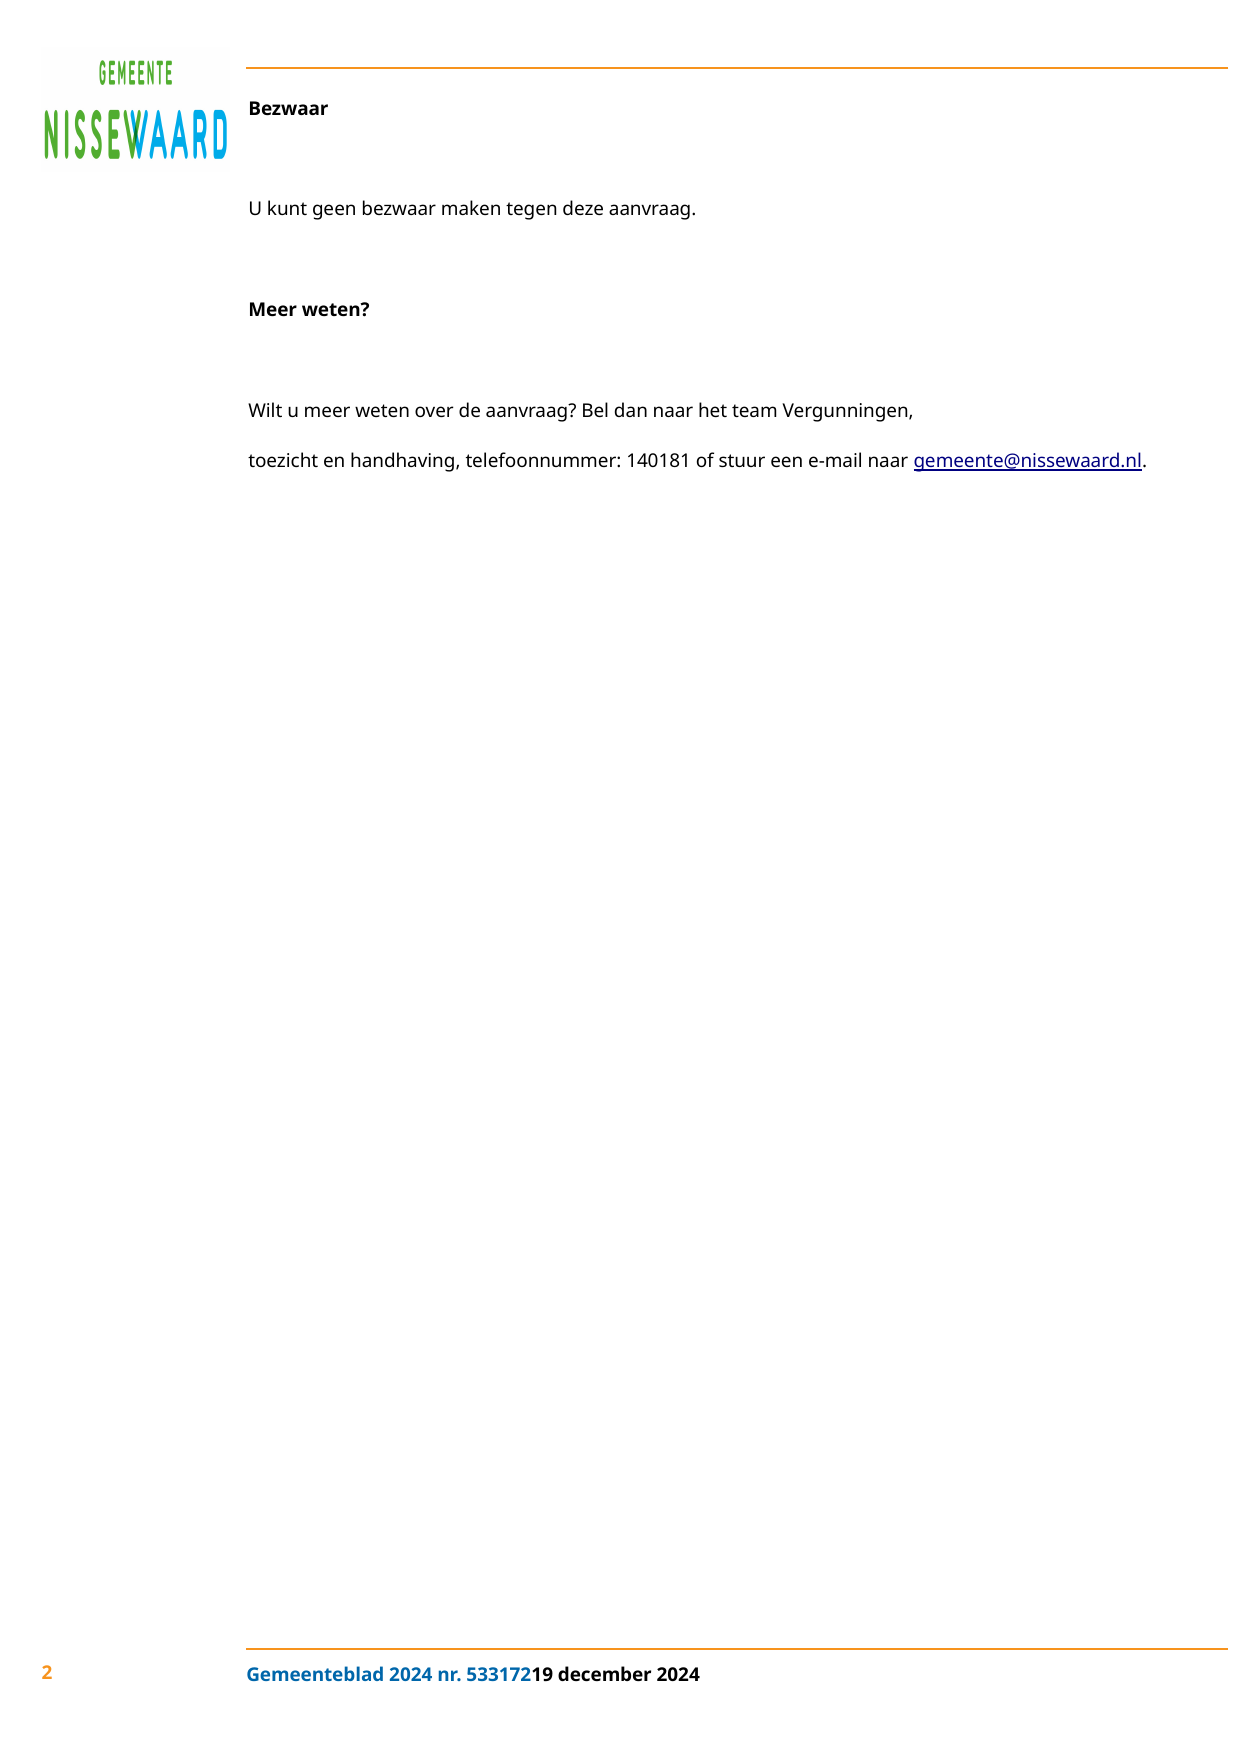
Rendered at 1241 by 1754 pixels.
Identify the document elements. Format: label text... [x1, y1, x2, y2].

text U kunt geen bezwaar maken tegen deze aanvraag. [248, 196, 1152, 221]
picture [41, 47, 231, 172]
text Wilt u meer weten over de aanvraag? Bel dan naar het team Vergunningen, [248, 397, 1152, 423]
text toezicht en handhaving, telefoonnummer: 140181 of stuur een e-mail naar gemeente@nissewaard.nl. [248, 448, 1152, 473]
text Bezwaar [248, 95, 1152, 121]
text Meer weten? [248, 296, 1152, 322]
